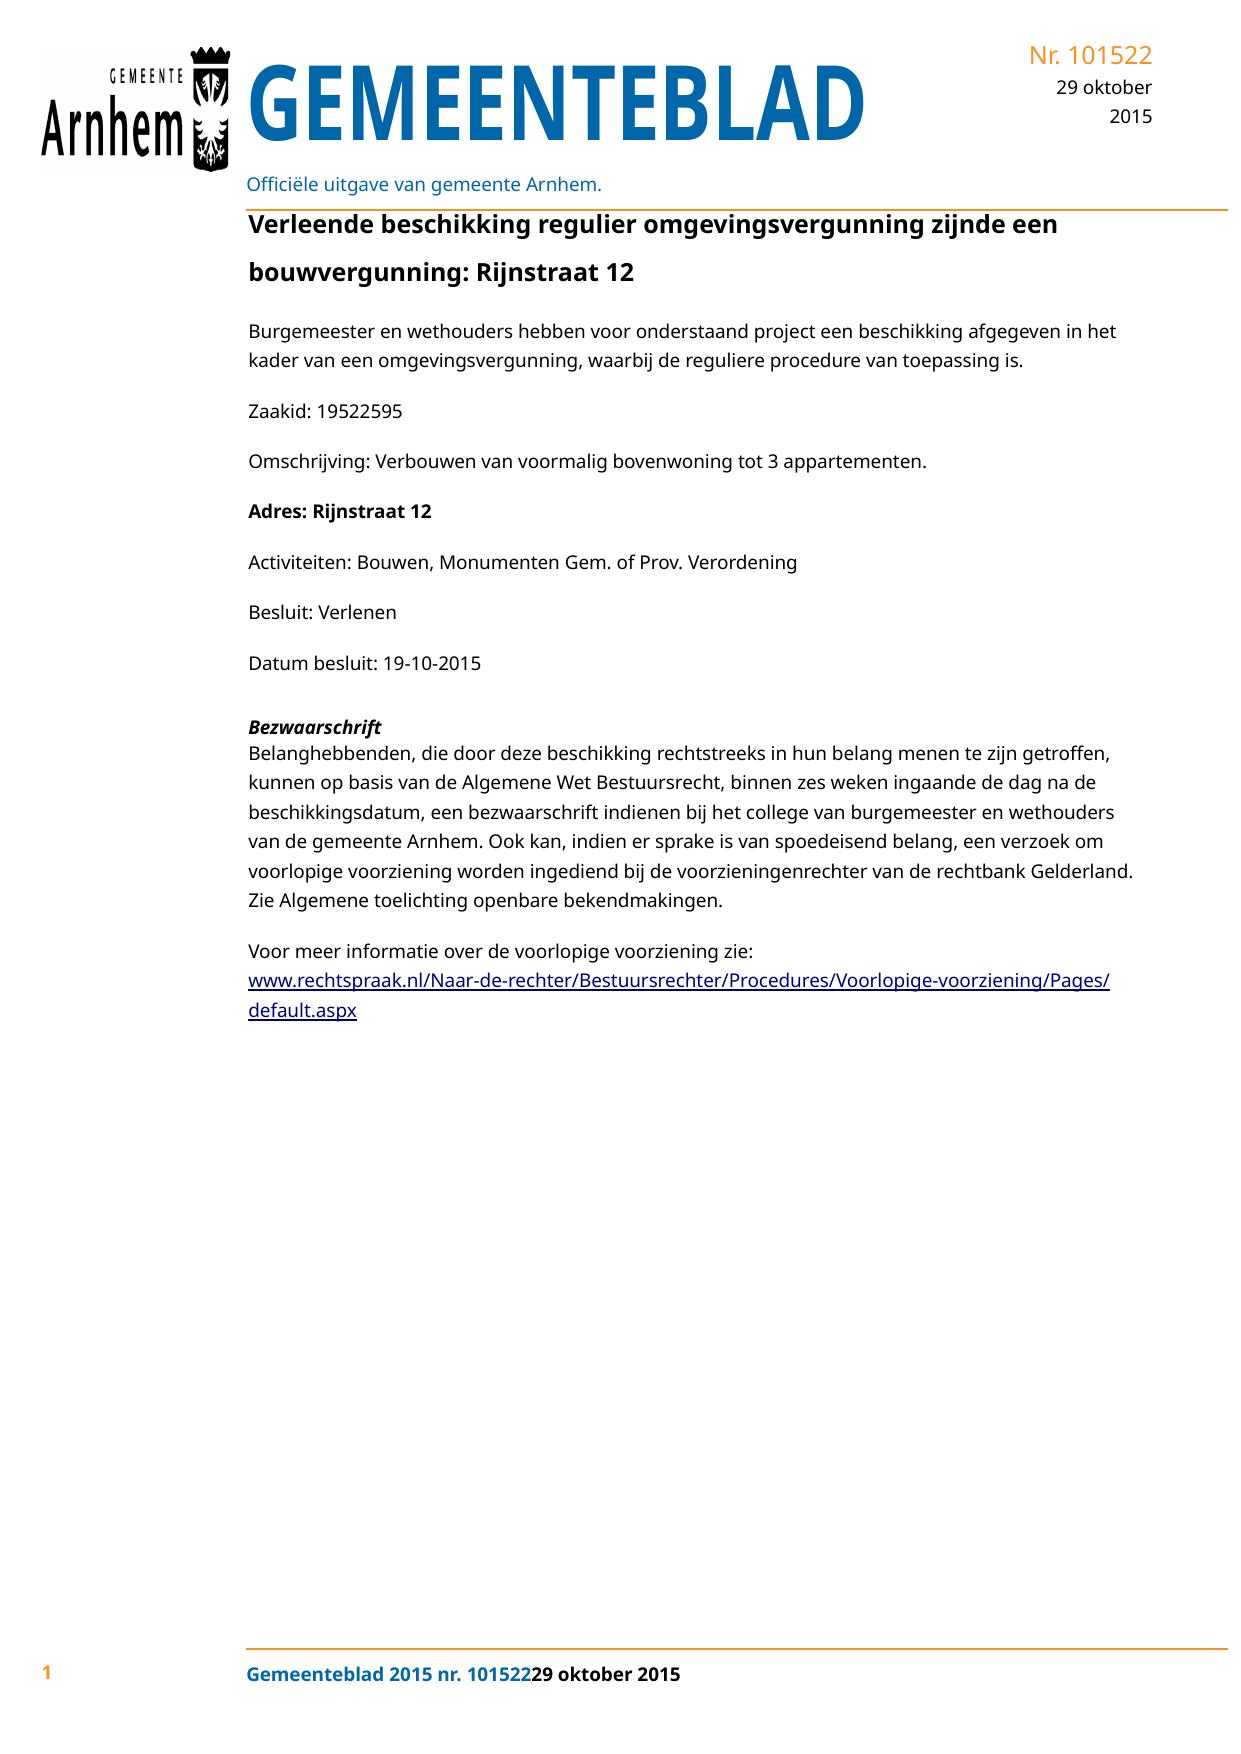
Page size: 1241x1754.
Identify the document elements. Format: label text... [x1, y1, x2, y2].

text Adres: Rijnstraat 12 [248, 499, 1152, 524]
text Activiteiten: Bouwen, Monumenten Gem. of Prov. Verordening [248, 549, 1152, 575]
text Voor meer informatie over de voorlopige voorziening zie: www.rechtspraak.nl/Naar-de-rechter/Bestuursrechter/Procedures/Voorlopige-voorziening/Pages/default.aspx [248, 938, 1152, 1023]
text Verleende beschikking regulier omgevingsvergunning zijnde een bouwvergunning: Rijnstraat 12 [248, 211, 1152, 288]
text Besluit: Verlenen [248, 599, 1152, 625]
text Zaakid: 19522595 [248, 398, 1152, 424]
text Burgemeester en wethouders hebben voor onderstaand project een beschikking afgegeven in het kader van een omgevingsvergunning, waarbij de reguliere procedure van toepassing is. [248, 318, 1152, 373]
text Omschrijving: Verbouwen van voormalig bovenwoning tot 3 appartementen. [248, 448, 1152, 474]
text Belanghebbenden, die door deze beschikking rechtstreeks in hun belang menen te zijn getroffen, kunnen op basis van de Algemene Wet Bestuursrecht, binnen zes weken ingaande de dag na de beschikkingsdatum, een bezwaarschrift indienen bij het college van burgemeester en wethouders van de gemeente Arnhem. Ook kan, indien er sprake is van spoedeisend belang, een verzoek om voorlopige voorziening worden ingediend bij de voorzieningenrechter van de rechtbank Gelderland. Zie Algemene toelichting openbare bekendmakingen. [248, 740, 1152, 913]
picture [41, 47, 231, 172]
text Datum besluit: 19-10-2015 [248, 650, 1152, 676]
text Bezwaarschrift [248, 714, 1152, 740]
